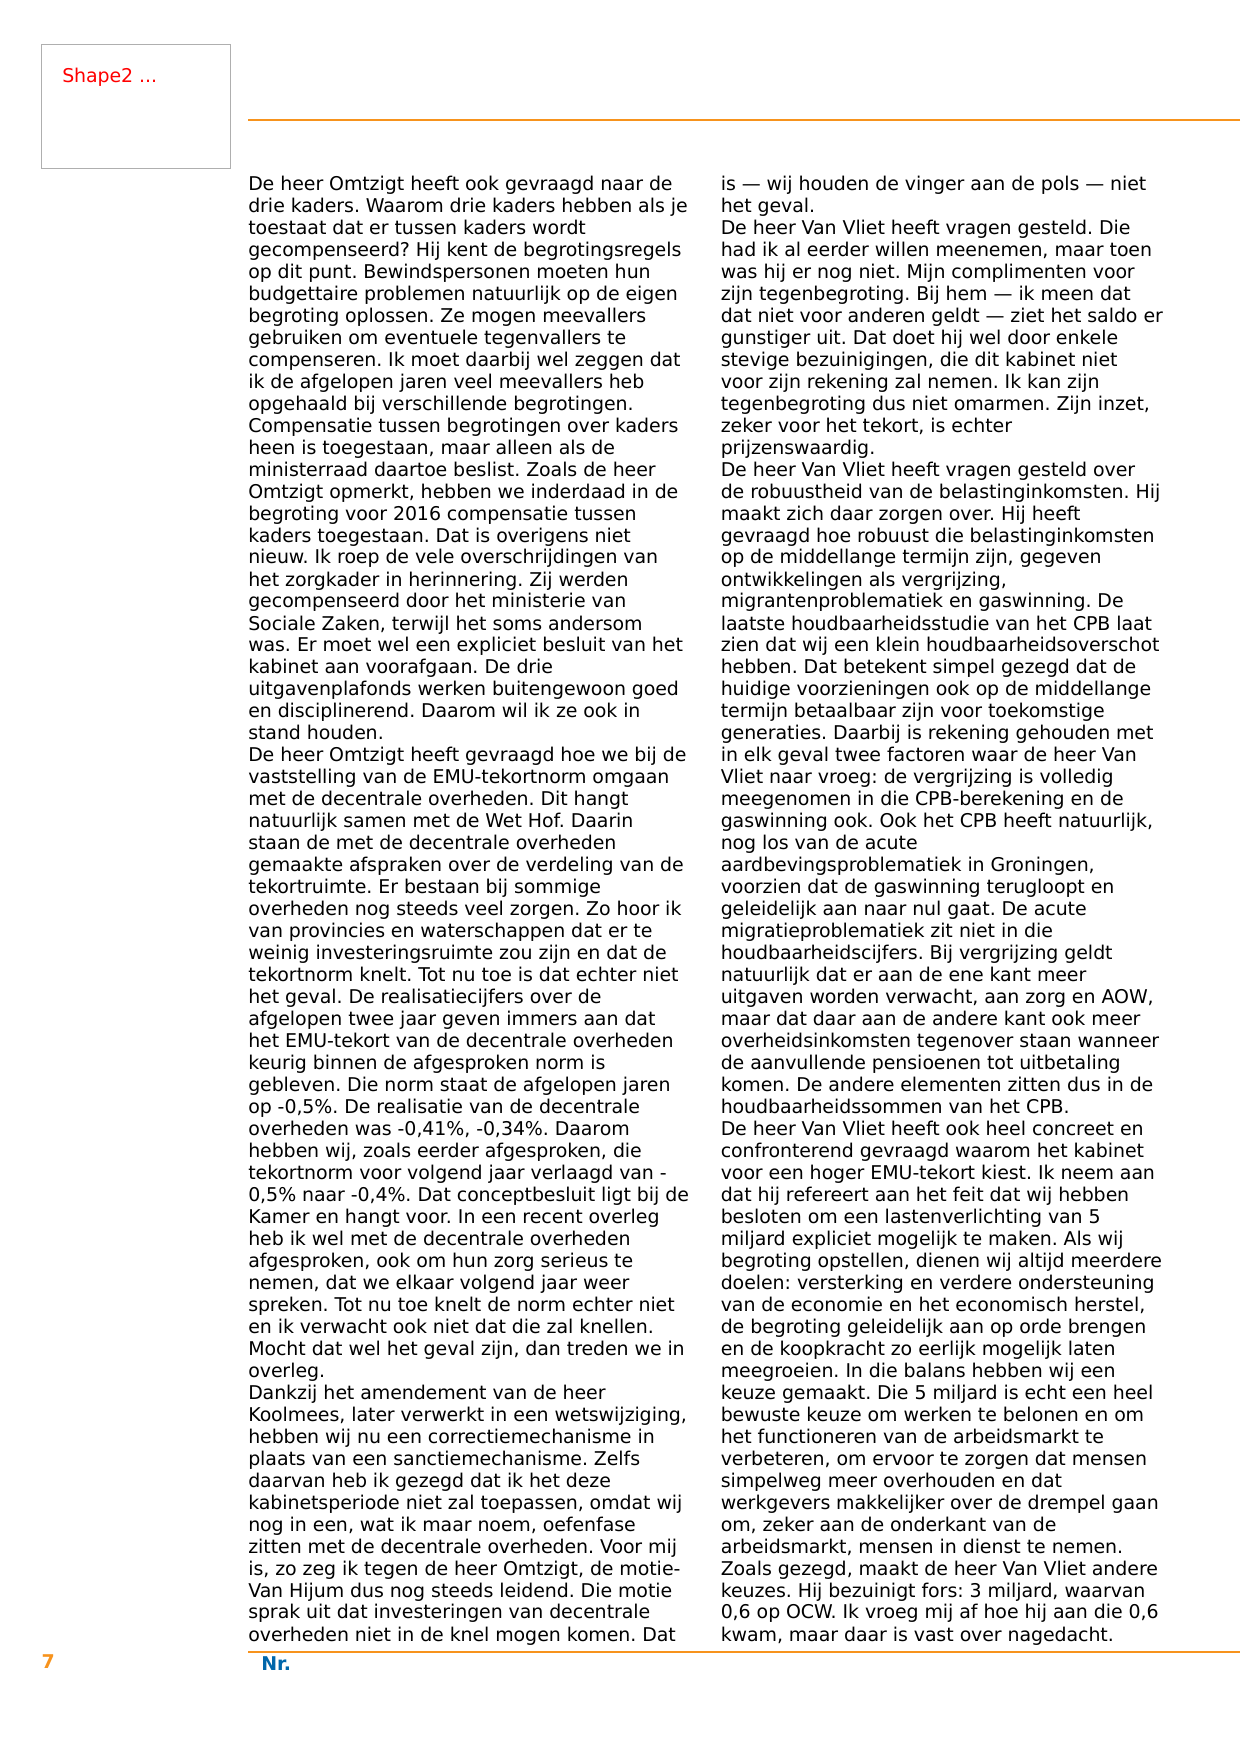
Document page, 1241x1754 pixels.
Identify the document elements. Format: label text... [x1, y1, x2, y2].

text Zoals gezegd, maakt de heer Van Vliet andere keuzes. Hij bezuinigt fors: 3 miljard, waarvan 0,6 op OCW. Ik vroeg mij af hoe hij aan die 0,6 kwam, maar daar is vast over nagedacht. [721, 1557, 1163, 1645]
text De heer Omtzigt heeft gevraagd hoe we bij de vaststelling van de EMU-tekortnorm omgaan met de decentrale overheden. Dit hangt natuurlijk samen met de Wet Hof. Daarin staan de met de decentrale overheden gemaakte afspraken over de verdeling van de tekortruimte. Er bestaan bij sommige overheden nog steeds veel zorgen. Zo hoor ik van provincies en waterschappen dat er te weinig investeringsruimte zou zijn en dat de tekortnorm knelt. Tot nu toe is dat echter niet het geval. De realisatiecijfers over de afgelopen twee jaar geven immers aan dat het EMU-tekort van de decentrale overheden keurig binnen de afgesproken norm is gebleven. Die norm staat de afgelopen jaren op -0,5%. De realisatie van de decentrale overheden was -0,41%, -0,34%. Daarom hebben wij, zoals eerder afgesproken, die tekortnorm voor volgend jaar verlaagd van -0,5% naar -0,4%. Dat conceptbesluit ligt bij de Kamer en hangt voor. In een recent overleg heb ik wel met de decentrale overheden afgesproken, ook om hun zorg serieus te nemen, dat we elkaar volgend jaar weer spreken. Tot nu toe knelt de norm echter niet en ik verwacht ook niet dat die zal knellen. Mocht dat wel het geval zijn, dan treden we in overleg. [248, 744, 691, 1382]
text De heer Omtzigt heeft ook gevraagd naar de drie kaders. Waarom drie kaders hebben als je toestaat dat er tussen kaders wordt gecompenseerd? Hij kent de begrotingsregels op dit punt. Bewindspersonen moeten hun budgettaire problemen natuurlijk op de eigen begroting oplossen. Ze mogen meevallers gebruiken om eventuele tegenvallers te compenseren. Ik moet daarbij wel zeggen dat ik de afgelopen jaren veel meevallers heb opgehaald bij verschillende begrotingen. Compensatie tussen begrotingen over kaders heen is toegestaan, maar alleen als de ministerraad daartoe beslist. Zoals de heer Omtzigt opmerkt, hebben we inderdaad in de begroting voor 2016 compensatie tussen kaders toegestaan. Dat is overigens niet nieuw. Ik roep de vele overschrijdingen van het zorgkader in herinnering. Zij werden gecompenseerd door het ministerie van Sociale Zaken, terwijl het soms andersom was. Er moet wel een expliciet besluit van het kabinet aan voorafgaan. De drie uitgavenplafonds werken buitengewoon goed en disciplinerend. Daarom wil ik ze ook in stand houden. [248, 173, 691, 744]
text De heer Van Vliet heeft ook heel concreet en confronterend gevraagd waarom het kabinet voor een hoger EMU-tekort kiest. Ik neem aan dat hij refereert aan het feit dat wij hebben besloten om een lastenverlichting van 5 miljard expliciet mogelijk te maken. Als wij begroting opstellen, dienen wij altijd meerdere doelen: versterking en verdere ondersteuning van de economie en het economisch herstel, de begroting geleidelijk aan op orde brengen en de koopkracht zo eerlijk mogelijk laten meegroeien. In die balans hebben wij een keuze gemaakt. Die 5 miljard is echt een heel bewuste keuze om werken te belonen en om het functioneren van de arbeidsmarkt te verbeteren, om ervoor te zorgen dat mensen simpelweg meer overhouden en dat werkgevers makkelijker over de drempel gaan om, zeker aan de onderkant van de arbeidsmarkt, mensen in dienst te nemen. [721, 1118, 1163, 1557]
text De heer Van Vliet heeft vragen gesteld. Die had ik al eerder willen meenemen, maar toen was hij er nog niet. Mijn complimenten voor zijn tegenbegroting. Bij hem — ik meen dat dat niet voor anderen geldt — ziet het saldo er gunstiger uit. Dat doet hij wel door enkele stevige bezuinigingen, die dit kabinet niet voor zijn rekening zal nemen. Ik kan zijn tegenbegroting dus niet omarmen. Zijn inzet, zeker voor het tekort, is echter prijzenswaardig. [721, 217, 1163, 458]
text is — wij houden de vinger aan de pols — niet het geval. [721, 173, 1163, 217]
text De heer Van Vliet heeft vragen gesteld over de robuustheid van de belastinginkomsten. Hij maakt zich daar zorgen over. Hij heeft gevraagd hoe robuust die belastinginkomsten op de middellange termijn zijn, gegeven ontwikkelingen als vergrijzing, migrantenproblematiek en gaswinning. De laatste houdbaarheidsstudie van het CPB laat zien dat wij een klein houdbaarheidsoverschot hebben. Dat betekent simpel gezegd dat de huidige voorzieningen ook op de middellange termijn betaalbaar zijn voor toekomstige generaties. Daarbij is rekening gehouden met in elk geval twee factoren waar de heer Van Vliet naar vroeg: de vergrijzing is volledig meegenomen in die CPB-berekening en de gaswinning ook. Ook het CPB heeft natuurlijk, nog los van de acute aardbevingsproblematiek in Groningen, voorzien dat de gaswinning terugloopt en geleidelijk aan naar nul gaat. De acute migratieproblematiek zit niet in die houdbaarheidscijfers. Bij vergrijzing geldt natuurlijk dat er aan de ene kant meer uitgaven worden verwacht, aan zorg en AOW, maar dat daar aan de andere kant ook meer overheidsinkomsten tegenover staan wanneer de aanvullende pensioenen tot uitbetaling komen. De andere elementen zitten dus in de houdbaarheidssommen van het CPB. [721, 458, 1163, 1118]
text Dankzij het amendement van de heer Koolmees, later verwerkt in een wetswijziging, hebben wij nu een correctiemechanisme in plaats van een sanctiemechanisme. Zelfs daarvan heb ik gezegd dat ik het deze kabinetsperiode niet zal toepassen, omdat wij nog in een, wat ik maar noem, oefenfase zitten met de decentrale overheden. Voor mij is, zo zeg ik tegen de heer Omtzigt, de motie-Van Hijum dus nog steeds leidend. Die motie sprak uit dat investeringen van decentrale overheden niet in de knel mogen komen. Dat [248, 1382, 691, 1645]
